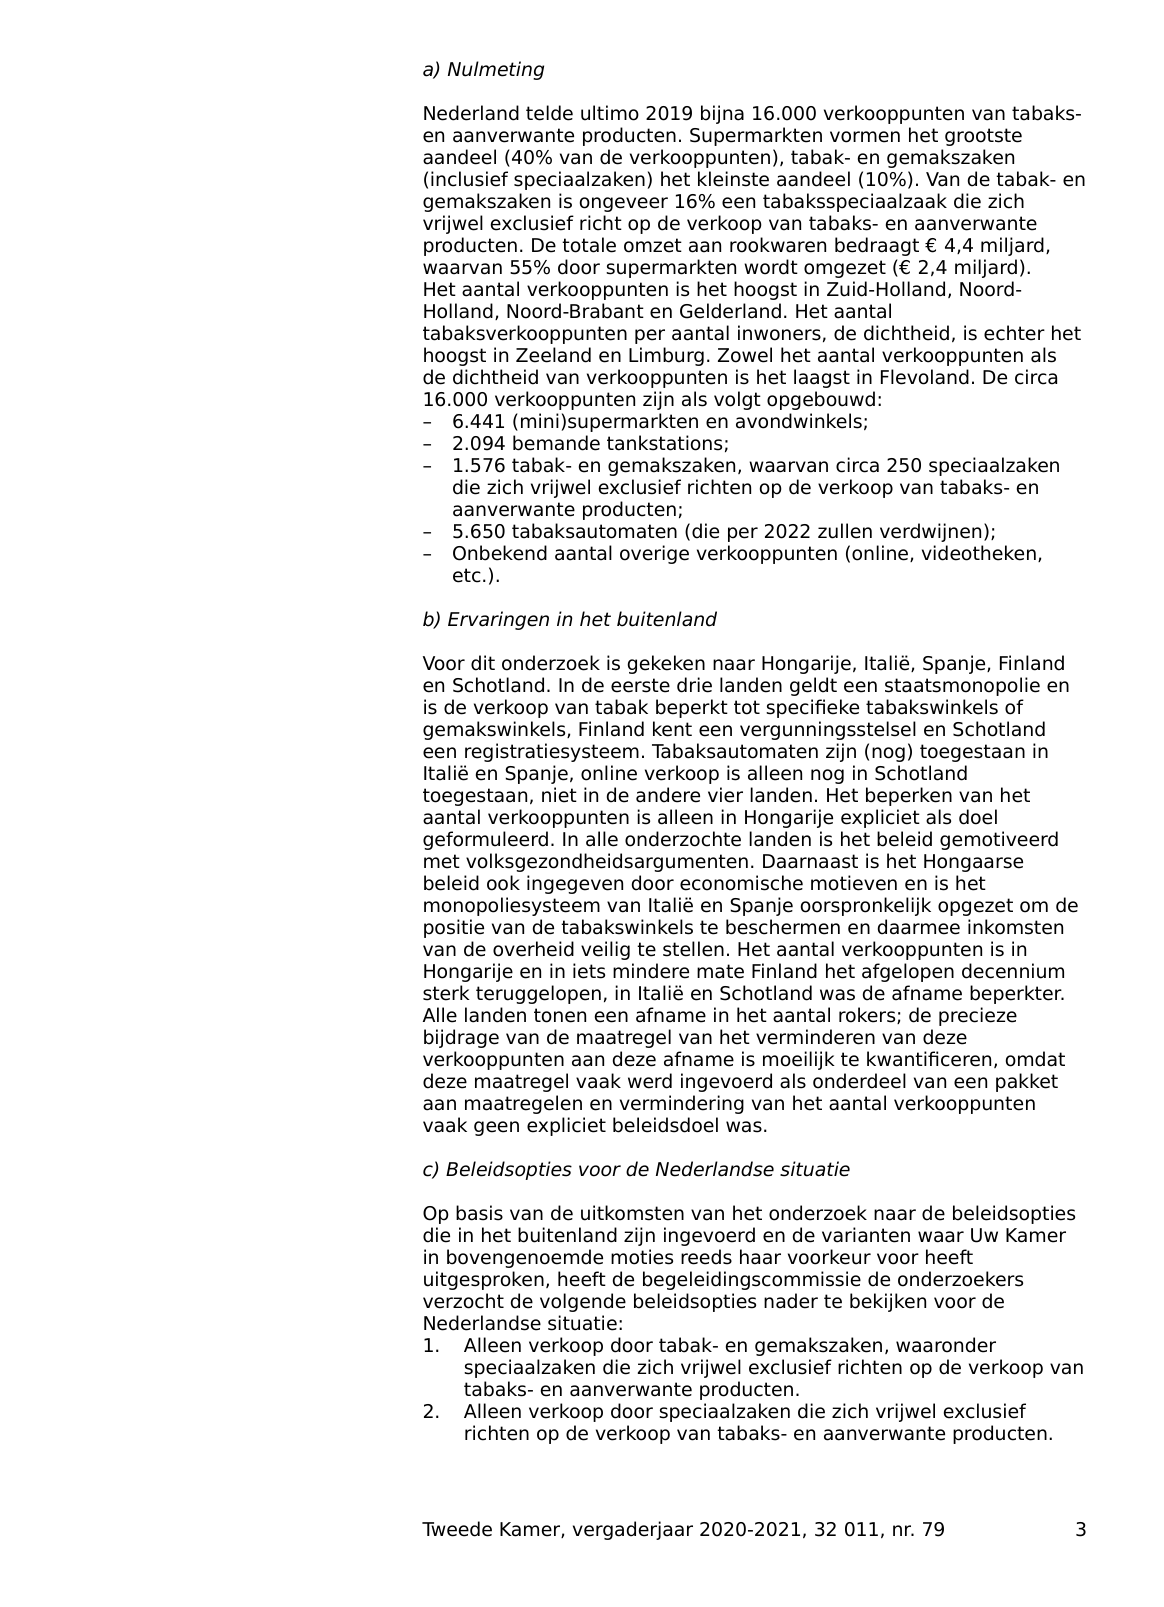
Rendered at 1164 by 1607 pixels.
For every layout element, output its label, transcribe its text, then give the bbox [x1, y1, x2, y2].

text – 6.441 (mini)supermarkten en avondwinkels; [422, 411, 1087, 433]
text Het aantal verkooppunten is het hoogst in Zuid-Holland, Noord-Holland, Noord-Brabant en Gelderland. Het aantal tabaksverkooppunten per aantal inwoners, de dichtheid, is echter het hoogst in Zeeland en Limburg. Zowel het aantal verkooppunten als de dichtheid van verkooppunten is het laagst in Flevoland. De circa 16.000 verkooppunten zijn als volgt opgebouwd: [422, 279, 1087, 411]
subtitle a) Nulmeting [422, 59, 1087, 81]
text Op basis van de uitkomsten van het onderzoek naar de beleidsopties die in het buitenland zijn ingevoerd en de varianten waar Uw Kamer in bovengenoemde moties reeds haar voorkeur voor heeft uitgesproken, heeft de begeleidingscommissie de onderzoekers verzocht de volgende beleidsopties nader te bekijken voor de Nederlandse situatie: [422, 1203, 1087, 1335]
text – 5.650 tabaksautomaten (die per 2022 zullen verdwijnen); [422, 521, 1087, 543]
text Nederland telde ultimo 2019 bijna 16.000 verkooppunten van tabaks- en aanverwante producten. Supermarkten vormen het grootste aandeel (40% van de verkooppunten), tabak- en gemakszaken (inclusief speciaalzaken) het kleinste aandeel (10%). Van de tabak- en gemakszaken is ongeveer 16% een tabaksspeciaalzaak die zich vrijwel exclusief richt op de verkoop van tabaks- en aanverwante producten. De totale omzet aan rookwaren bedraagt € 4,4 miljard, waarvan 55% door supermarkten wordt omgezet (€ 2,4 miljard). [422, 103, 1087, 279]
text – 2.094 bemande tankstations; [422, 433, 1087, 455]
text – 1.576 tabak- en gemakszaken, waarvan circa 250 speciaalzaken die zich vrijwel exclusief richten op de verkoop van tabaks- en aanverwante producten; [422, 455, 1087, 521]
subtitle b) Ervaringen in het buitenland [422, 609, 1087, 631]
subtitle c) Beleidsopties voor de Nederlandse situatie [422, 1159, 1087, 1181]
text 1. Alleen verkoop door tabak- en gemakszaken, waaronder speciaalzaken die zich vrijwel exclusief richten op de verkoop van tabaks- en aanverwante producten. [422, 1335, 1087, 1401]
text – Onbekend aantal overige verkooppunten (online, videotheken, etc.). [422, 543, 1087, 587]
text 2. Alleen verkoop door speciaalzaken die zich vrijwel exclusief richten op de verkoop van tabaks- en aanverwante producten. [422, 1401, 1087, 1445]
text Voor dit onderzoek is gekeken naar Hongarije, Italië, Spanje, Finland en Schotland. In de eerste drie landen geldt een staatsmonopolie en is de verkoop van tabak beperkt tot specifieke tabakswinkels of gemakswinkels, Finland kent een vergunningsstelsel en Schotland een registratiesysteem. Tabaksautomaten zijn (nog) toegestaan in Italië en Spanje, online verkoop is alleen nog in Schotland toegestaan, niet in de andere vier landen. Het beperken van het aantal verkooppunten is alleen in Hongarije expliciet als doel geformuleerd. In alle onderzochte landen is het beleid gemotiveerd met volksgezondheidsargumenten. Daarnaast is het Hongaarse beleid ook ingegeven door economische motieven en is het monopoliesysteem van Italië en Spanje oorspronkelijk opgezet om de positie van de tabakswinkels te beschermen en daarmee inkomsten van de overheid veilig te stellen. Het aantal verkooppunten is in Hongarije en in iets mindere mate Finland het afgelopen decennium sterk teruggelopen, in Italië en Schotland was de afname beperkter. Alle landen tonen een afname in het aantal rokers; de precieze bijdrage van de maatregel van het verminderen van deze verkooppunten aan deze afname is moeilijk te kwantificeren, omdat deze maatregel vaak werd ingevoerd als onderdeel van een pakket aan maatregelen en vermindering van het aantal verkooppunten vaak geen expliciet beleidsdoel was. [422, 653, 1087, 1137]
